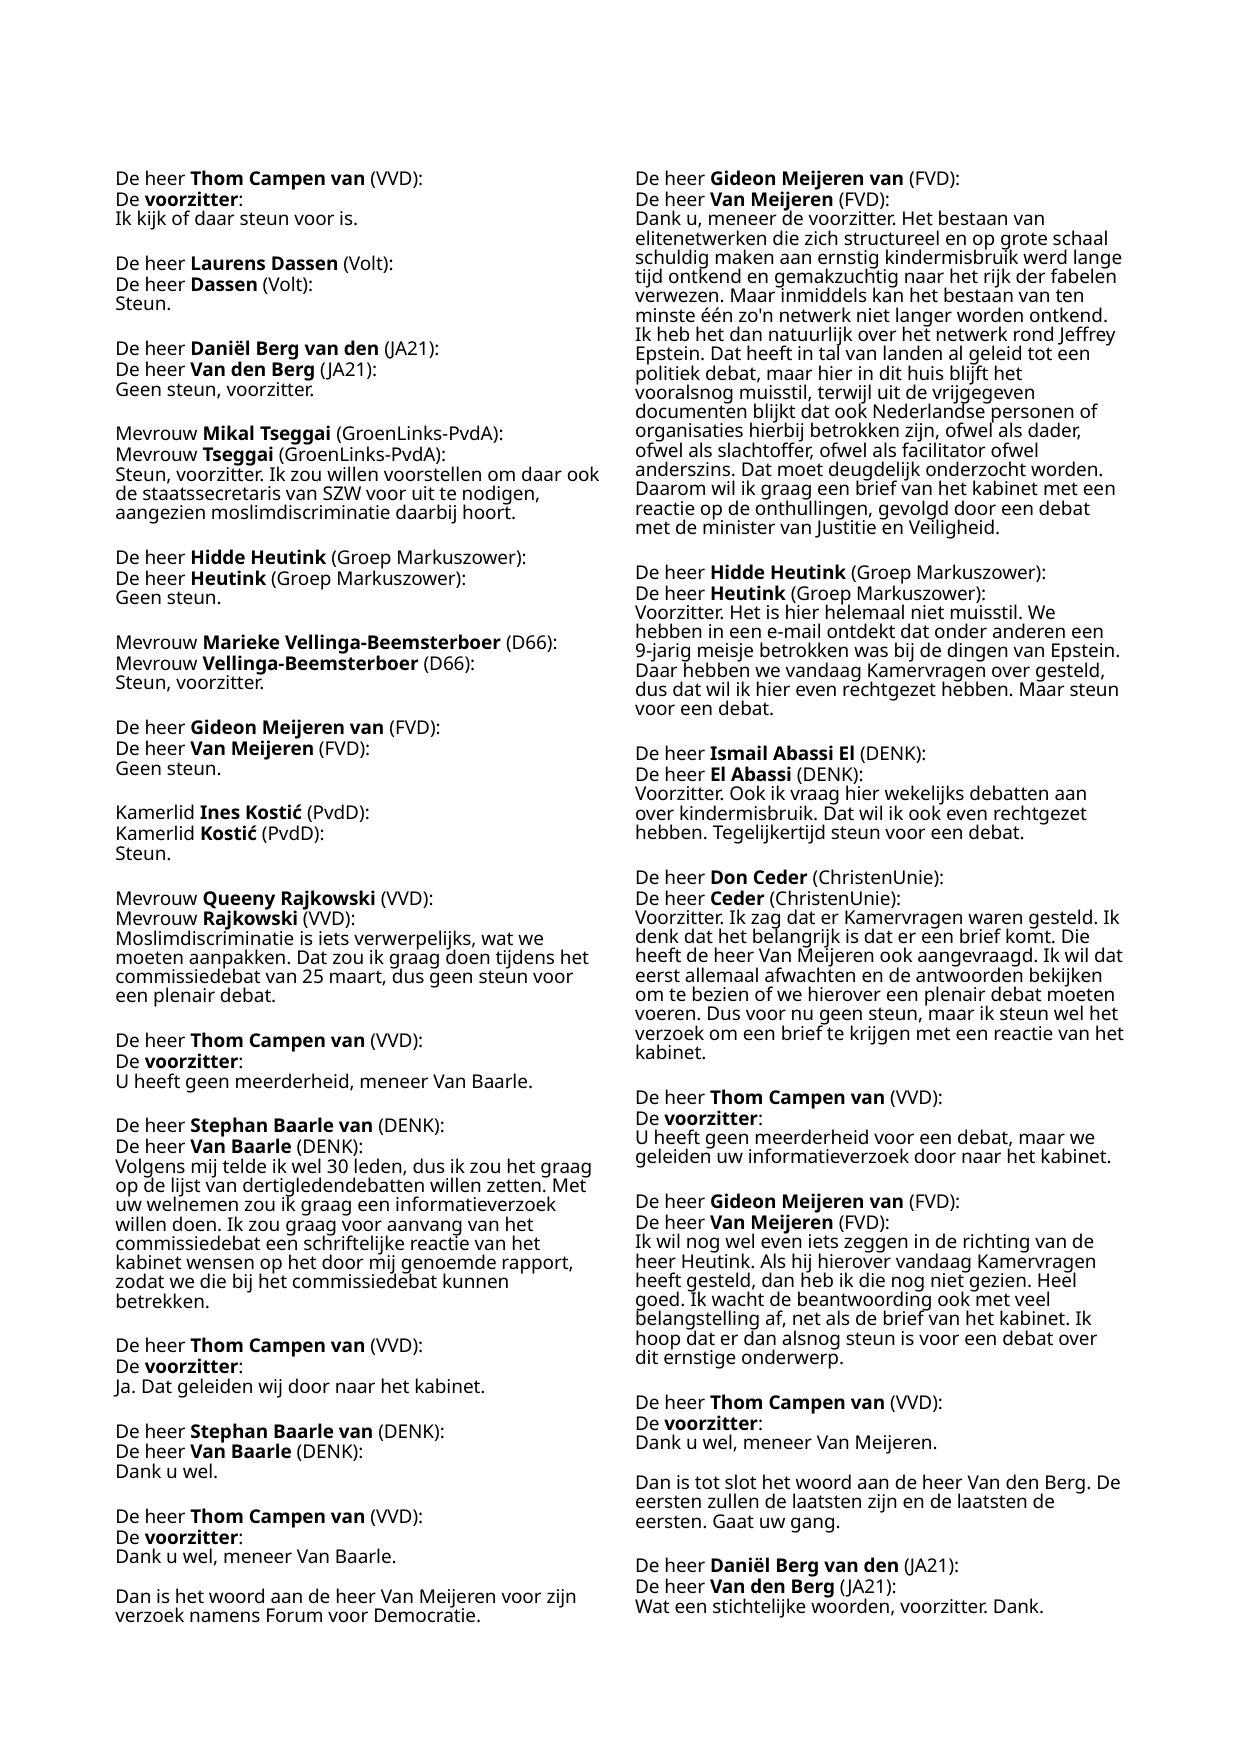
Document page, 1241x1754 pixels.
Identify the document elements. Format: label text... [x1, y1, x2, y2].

text De voorzitter: [635, 1415, 1125, 1434]
text De heer Van Meijeren (FVD): [635, 191, 1125, 210]
text Mevrouw Marieke Vellinga-Beemsterboer (D66): [115, 629, 605, 655]
text Dank u wel. [115, 1463, 605, 1482]
text De voorzitter: [115, 1529, 605, 1548]
text Voorzitter. Ik zag dat er Kamervragen waren gesteld. Ik denk dat het belangrijk is dat er een brief komt. Die heeft de heer Van Meijeren ook aangevraagd. Ik wil dat eerst allemaal afwachten en de antwoorden bekijken om te bezien of we hierover een plenair debat moeten voeren. Dus voor nu geen steun, maar ik steun wel het verzoek om een brief te krijgen met een reactie van het kabinet. [635, 909, 1125, 1063]
text De heer Thom Campen van (VVD): [115, 165, 605, 191]
text De heer Heutink (Groep Markuszower): [635, 584, 1125, 604]
text Wat een stichtelijke woorden, voorzitter. Dank. [635, 1598, 1125, 1617]
text Geen steun. [115, 759, 605, 779]
text Steun. [115, 295, 605, 315]
text Moslimdiscriminatie is iets verwerpelijks, wat we moeten aanpakken. Dat zou ik graag doen tijdens het commissiedebat van 25 maart, dus geen steun voor een plenair debat. [115, 930, 605, 1007]
text De voorzitter: [115, 191, 605, 210]
text Steun, voorzitter. [115, 674, 605, 694]
text De heer Van den Berg (JA21): [115, 361, 605, 381]
text Steun. [115, 844, 605, 864]
text De heer Laurens Dassen (Volt): [115, 250, 605, 276]
text Voorzitter. Ook ik vraag hier wekelijks debatten aan over kindermisbruik. Dat wil ik ook even rechtgezet hebben. Tegelijkertijd steun voor een debat. [635, 785, 1125, 843]
text Dank u, meneer de voorzitter. Het bestaan van elitenetwerken die zich structureel en op grote schaal schuldig maken aan ernstig kindermisbruik werd lange tijd ontkend en gemakzuchtig naar het rijk der fabelen verwezen. Maar inmiddels kan het bestaan van ten minste één zo'n netwerk niet langer worden ontkend. Ik heb het dan natuurlijk over het netwerk rond Jeffrey Epstein. Dat heeft in tal van landen al geleid tot een politiek debat, maar hier in dit huis blijft het vooralsnog muisstil, terwijl uit de vrijgegeven documenten blijkt dat ook Nederlandse personen of organisaties hierbij betrokken zijn, ofwel als dader, ofwel als slachtoffer, ofwel als facilitator ofwel anderszins. Dat moet deugdelijk onderzocht worden. Daarom wil ik graag een brief van het kabinet met een reactie op de onthullingen, gevolgd door een debat met de minister van Justitie en Veiligheid. [635, 210, 1125, 538]
text Dank u wel, meneer Van Baarle. [115, 1548, 605, 1567]
text De heer Gideon Meijeren van (FVD): [115, 714, 605, 740]
text De heer Van Baarle (DENK): [115, 1443, 605, 1463]
text U heeft geen meerderheid, meneer Van Baarle. [115, 1073, 605, 1092]
text De heer Hidde Heutink (Groep Markuszower): [635, 559, 1125, 584]
text De heer Gideon Meijeren van (FVD): [635, 165, 1125, 191]
text Kamerlid Ines Kostić (PvdD): [115, 799, 605, 825]
text De heer Stephan Baarle van (DENK): [115, 1418, 605, 1443]
text De voorzitter: [115, 1053, 605, 1073]
text Geen steun. [115, 589, 605, 608]
text De heer Van Meijeren (FVD): [635, 1214, 1125, 1233]
text U heeft geen meerderheid voor een debat, maar we geleiden uw informatieverzoek door naar het kabinet. [635, 1129, 1125, 1167]
text Geen steun, voorzitter. [115, 381, 605, 400]
text De heer Hidde Heutink (Groep Markuszower): [115, 544, 605, 570]
text De heer El Abassi (DENK): [635, 766, 1125, 785]
text De heer Daniël Berg van den (JA21): [115, 336, 605, 361]
text Ik wil nog wel even iets zeggen in de richting van de heer Heutink. Als hij hierover vandaag Kamervragen heeft gesteld, dan heb ik die nog niet gezien. Heel goed. Ik wacht de beantwoording ook met veel belangstelling af, net als de brief van het kabinet. Ik hoop dat er dan alsnog steun is voor een debat over dit ernstige onderwerp. [635, 1233, 1125, 1368]
text De heer Dassen (Volt): [115, 276, 605, 295]
text De heer Van den Berg (JA21): [635, 1578, 1125, 1598]
text De heer Gideon Meijeren van (FVD): [635, 1188, 1125, 1214]
text Dan is tot slot het woord aan de heer Van den Berg. De eersten zullen de laatsten zijn en de laatsten de eersten. Gaat uw gang. [635, 1474, 1125, 1532]
text Dan is het woord aan de heer Van Meijeren voor zijn verzoek namens Forum voor Democratie. [115, 1588, 605, 1626]
text De heer Ismail Abassi El (DENK): [635, 740, 1125, 766]
text De voorzitter: [115, 1358, 605, 1378]
text De voorzitter: [635, 1110, 1125, 1129]
text Mevrouw Rajkowski (VVD): [115, 910, 605, 930]
text De heer Thom Campen van (VVD): [115, 1503, 605, 1529]
text De heer Thom Campen van (VVD): [115, 1028, 605, 1053]
text Mevrouw Mikal Tseggai (GroenLinks-PvdA): [115, 421, 605, 446]
text De heer Heutink (Groep Markuszower): [115, 570, 605, 589]
text De heer Thom Campen van (VVD): [635, 1389, 1125, 1415]
text De heer Van Baarle (DENK): [115, 1138, 605, 1158]
text De heer Thom Campen van (VVD): [635, 1084, 1125, 1110]
text De heer Van Meijeren (FVD): [115, 740, 605, 759]
text Mevrouw Tseggai (GroenLinks-PvdA): [115, 446, 605, 466]
text Voorzitter. Het is hier helemaal niet muisstil. We hebben in een e-mail ontdekt dat onder anderen een 9-jarig meisje betrokken was bij de dingen van Epstein. Daar hebben we vandaag Kamervragen over gesteld, dus dat wil ik hier even rechtgezet hebben. Maar steun voor een debat. [635, 604, 1125, 719]
text De heer Daniël Berg van den (JA21): [635, 1553, 1125, 1578]
text De heer Stephan Baarle van (DENK): [115, 1113, 605, 1138]
text Ja. Dat geleiden wij door naar het kabinet. [115, 1378, 605, 1397]
text Dank u wel, meneer Van Meijeren. [635, 1434, 1125, 1453]
text Steun, voorzitter. Ik zou willen voorstellen om daar ook de staatssecretaris van SZW voor uit te nodigen, aangezien moslimdiscriminatie daarbij hoort. [115, 466, 605, 523]
text Kamerlid Kostić (PvdD): [115, 825, 605, 844]
text De heer Thom Campen van (VVD): [115, 1333, 605, 1358]
text Ik kijk of daar steun voor is. [115, 210, 605, 229]
text De heer Don Ceder (ChristenUnie): [635, 864, 1125, 890]
text Mevrouw Vellinga-Beemsterboer (D66): [115, 655, 605, 674]
text Volgens mij telde ik wel 30 leden, dus ik zou het graag op de lijst van dertigledendebatten willen zetten. Met uw welnemen zou ik graag een informatieverzoek willen doen. Ik zou graag voor aanvang van het commissiedebat een schriftelijke reactie van het kabinet wensen op het door mij genoemde rapport, zodat we die bij het commissiedebat kunnen betrekken. [115, 1158, 605, 1312]
text Mevrouw Queeny Rajkowski (VVD): [115, 885, 605, 910]
text De heer Ceder (ChristenUnie): [635, 890, 1125, 909]
